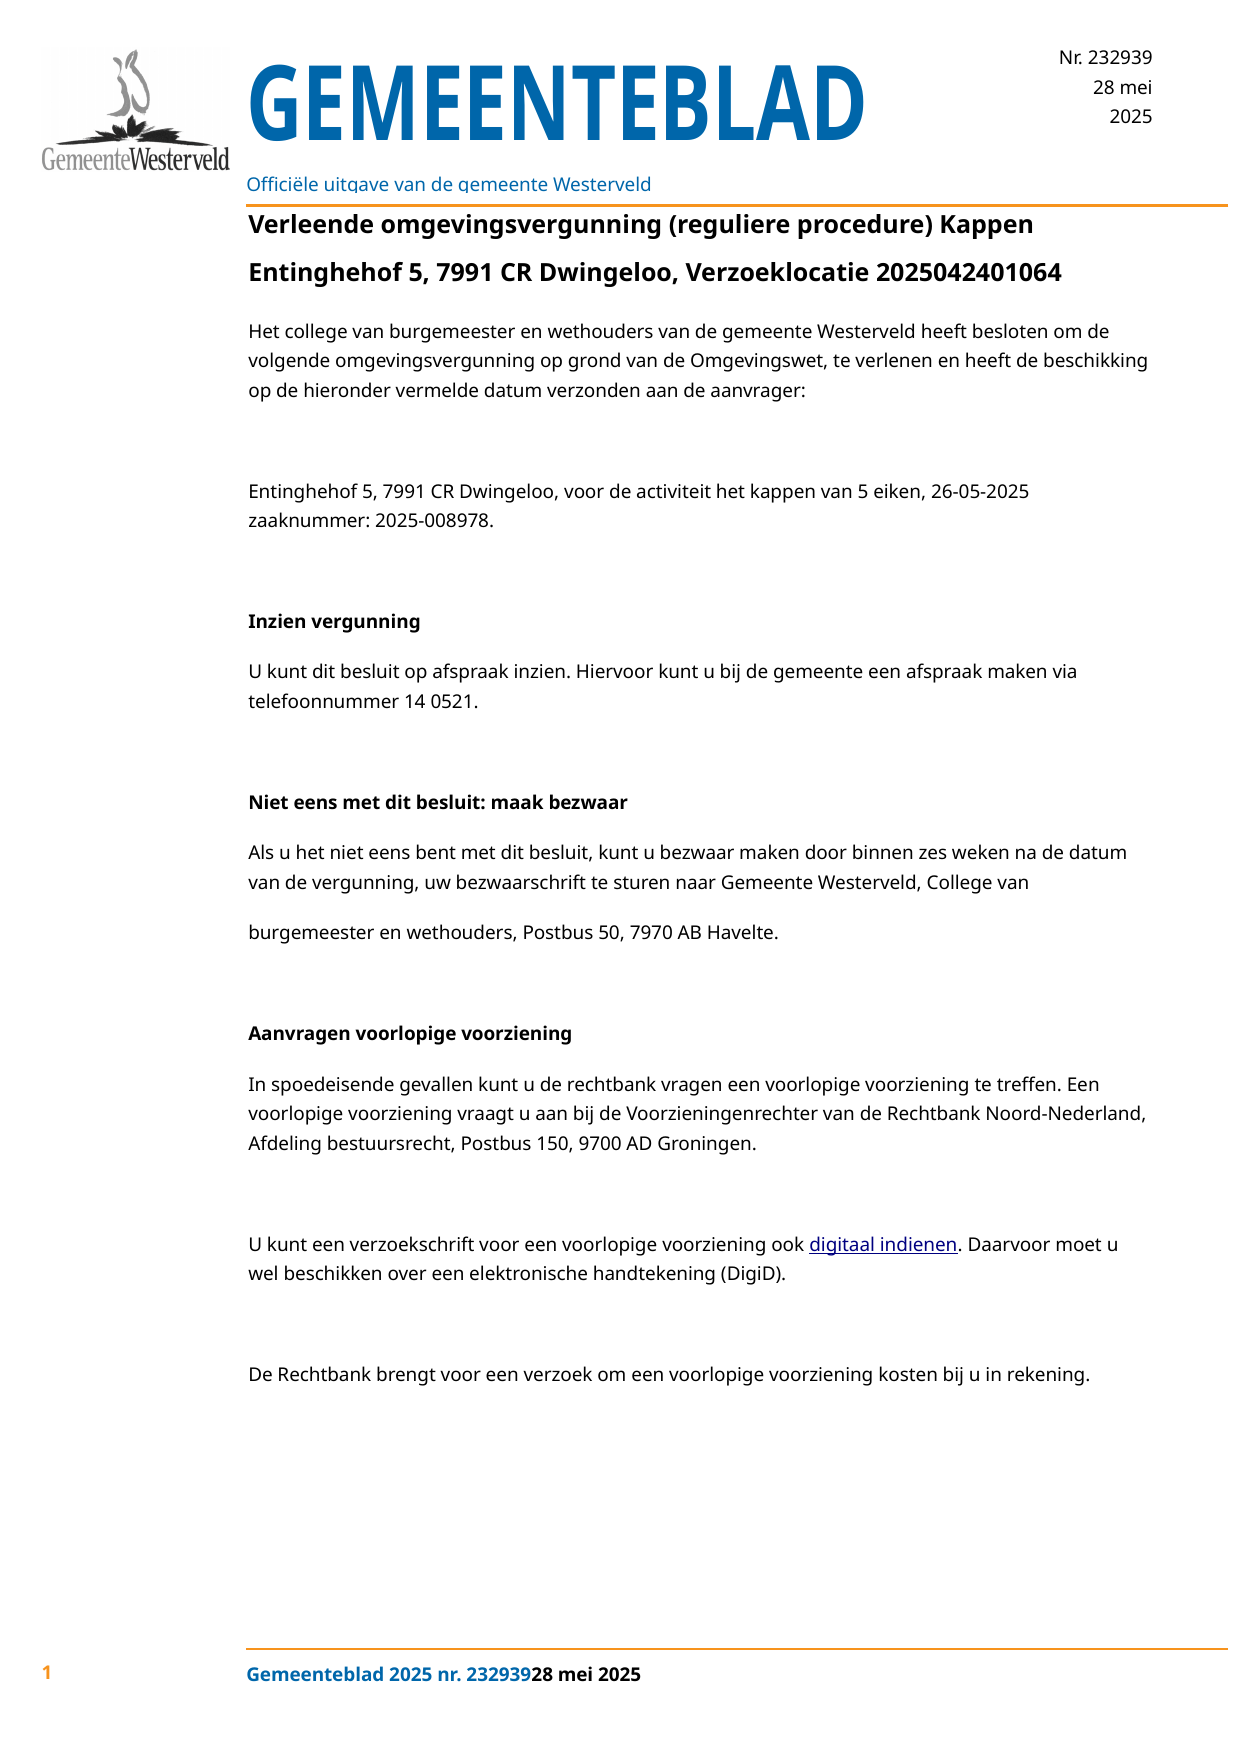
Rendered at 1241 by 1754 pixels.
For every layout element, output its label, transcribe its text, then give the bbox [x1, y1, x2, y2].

text Niet eens met dit besluit: maak bezwaar [248, 789, 1152, 815]
text Entinghehof 5, 7991 CR Dwingeloo, voor de activiteit het kappen van 5 eiken, 26-05-2025 zaaknummer: 2025-008978. [248, 478, 1152, 533]
text Het college van burgemeester en wethouders van de gemeente Westerveld heeft besloten om de volgende omgevingsvergunning op grond van de Omgevingswet, te verlenen en heeft de beschikking op de hieronder vermelde datum verzonden aan de aanvrager: [248, 318, 1152, 403]
text Aanvragen voorlopige voorziening [248, 1020, 1152, 1046]
text U kunt dit besluit op afspraak inzien. Hiervoor kunt u bij de gemeente een afspraak maken via telefoonnummer 14 0521. [248, 659, 1152, 714]
text De Rechtbank brengt voor een verzoek om een voorlopige voorziening kosten bij u in rekening. [248, 1361, 1152, 1387]
text Als u het niet eens bent met dit besluit, kunt u bezwaar maken door binnen zes weken na de datum van de vergunning, uw bezwaarschrift te sturen naar Gemeente Westerveld, College van [248, 839, 1152, 895]
picture [41, 47, 231, 172]
text Inzien vergunning [248, 608, 1152, 634]
text In spoedeisende gevallen kunt u de rechtbank vragen een voorlopige voorziening te treffen. Een voorlopige voorziening vraagt u aan bij de Voorzieningenrechter van de Rechtbank Noord-Nederland, Afdeling bestuursrecht, Postbus 150, 9700 AD Groningen. [248, 1071, 1152, 1156]
text Verleende omgevingsvergunning (reguliere procedure) Kappen Entinghehof 5, 7991 CR Dwingeloo, Verzoeklocatie 2025042401064 [248, 207, 1152, 288]
text U kunt een verzoekschrift voor een voorlopige voorziening ook digitaal indienen. Daarvoor moet u wel beschikken over een elektronische handtekening (DigiD). [248, 1231, 1152, 1286]
text burgemeester en wethouders, Postbus 50, 7970 AB Havelte. [248, 919, 1152, 945]
